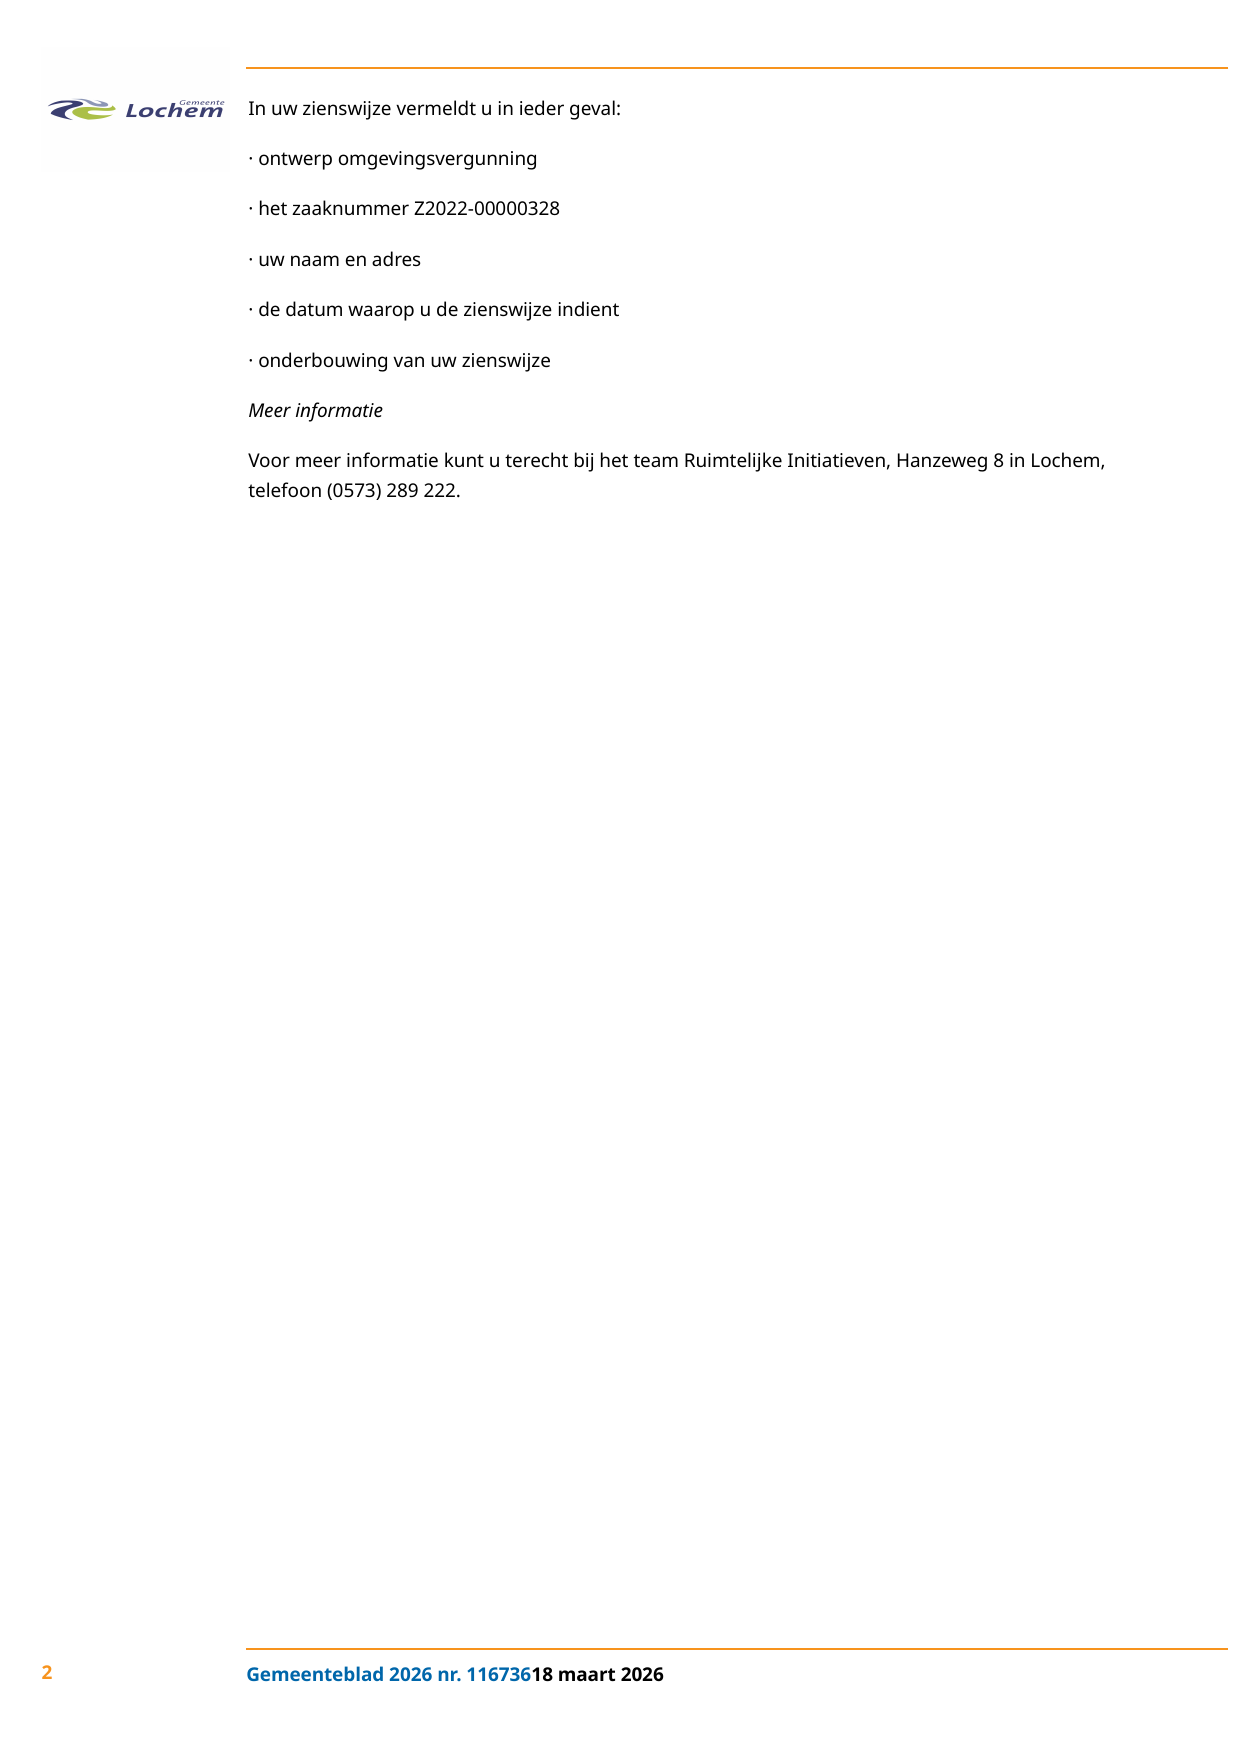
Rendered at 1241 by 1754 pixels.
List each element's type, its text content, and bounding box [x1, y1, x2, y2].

text Meer informatie [248, 397, 1152, 423]
text In uw zienswijze vermeldt u in ieder geval: [248, 95, 1152, 121]
picture [41, 47, 231, 172]
text · uw naam en adres [248, 246, 1152, 272]
text · het zaaknummer Z2022-00000328 [248, 196, 1152, 221]
text Voor meer informatie kunt u terecht bij het team Ruimtelijke Initiatieven, Hanzeweg 8 in Lochem, telefoon (0573) 289 222. [248, 448, 1152, 503]
text · de datum waarop u de zienswijze indient [248, 296, 1152, 322]
text · onderbouwing van uw zienswijze [248, 347, 1152, 373]
text · ontwerp omgevingsvergunning [248, 145, 1152, 171]
